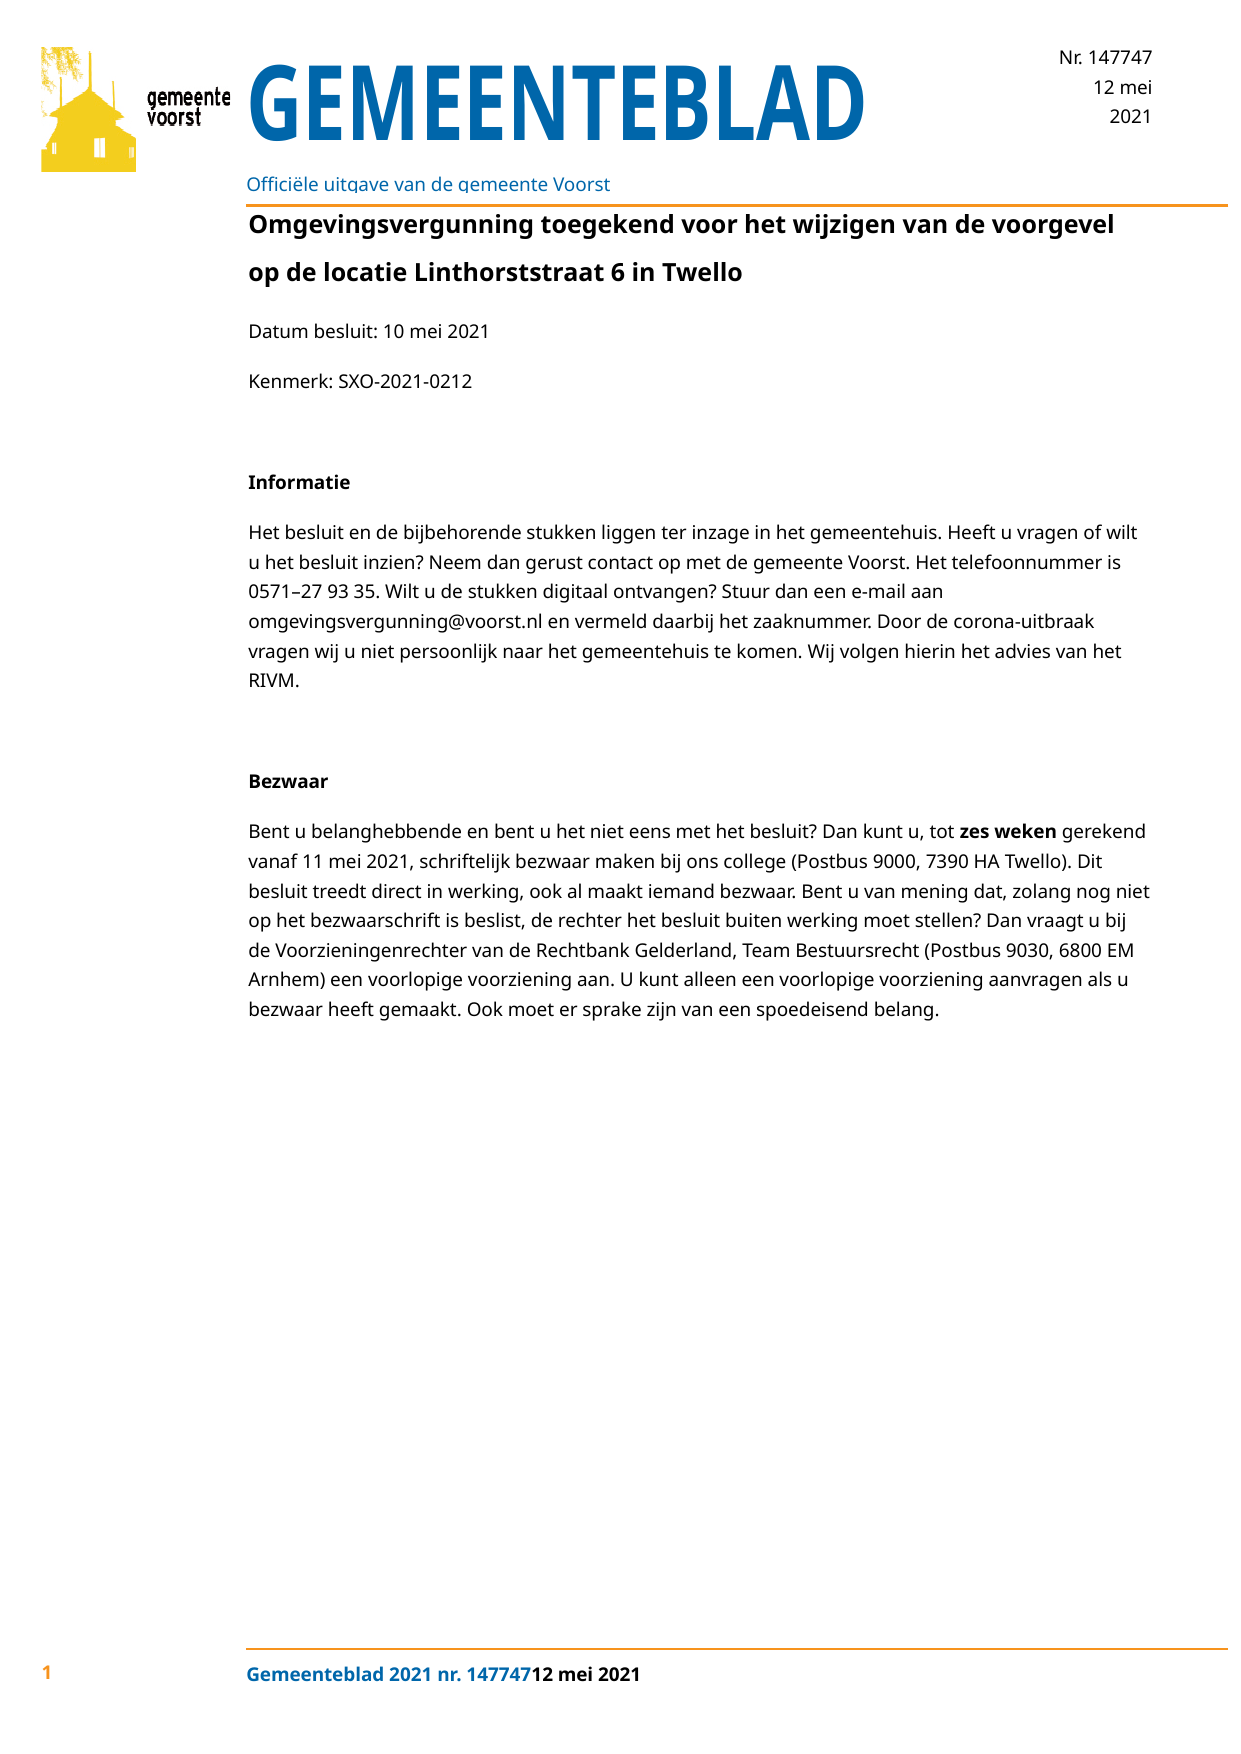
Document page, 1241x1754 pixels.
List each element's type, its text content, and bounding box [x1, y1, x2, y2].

text Het besluit en de bijbehorende stukken liggen ter inzage in het gemeentehuis. Heeft u vragen of wilt u het besluit inzien? Neem dan gerust contact op met de gemeente Voorst. Het telefoonnummer is 0571–27 93 35. Wilt u de stukken digitaal ontvangen? Stuur dan een e-mail aan omgevingsvergunning@voorst.nl en vermeld daarbij het zaaknummer. Door de corona-uitbraak vragen wij u niet persoonlijk naar het gemeentehuis te komen. Wij volgen hierin het advies van het RIVM. [248, 519, 1152, 693]
text Bezwaar [248, 768, 1152, 794]
text Omgevingsvergunning toegekend voor het wijzigen van de voorgevel op de locatie Linthorststraat 6 in Twello [248, 207, 1152, 288]
text Informatie [248, 469, 1152, 495]
text Bent u belanghebbende en bent u het niet eens met het besluit? Dan kunt u, tot zes weken gerekend vanaf 11 mei 2021, schriftelijk bezwaar maken bij ons college (Postbus 9000, 7390 HA Twello). Dit besluit treedt direct in werking, ook al maakt iemand bezwaar. Bent u van mening dat, zolang nog niet op het bezwaarschrift is beslist, de rechter het besluit buiten werking moet stellen? Dan vraagt u bij de Voorzieningenrechter van de Rechtbank Gelderland, Team Bestuursrecht (Postbus 9030, 6800 EM Arnhem) een voorlopige voorziening aan. U kunt alleen een voorlopige voorziening aanvragen als u bezwaar heeft gemaakt. Ook moet er sprake zijn van een spoedeisend belang. [248, 819, 1152, 1022]
picture [41, 47, 231, 172]
text Datum besluit: 10 mei 2021 [248, 318, 1152, 344]
text Kenmerk: SXO-2021-0212 [248, 368, 1152, 394]
